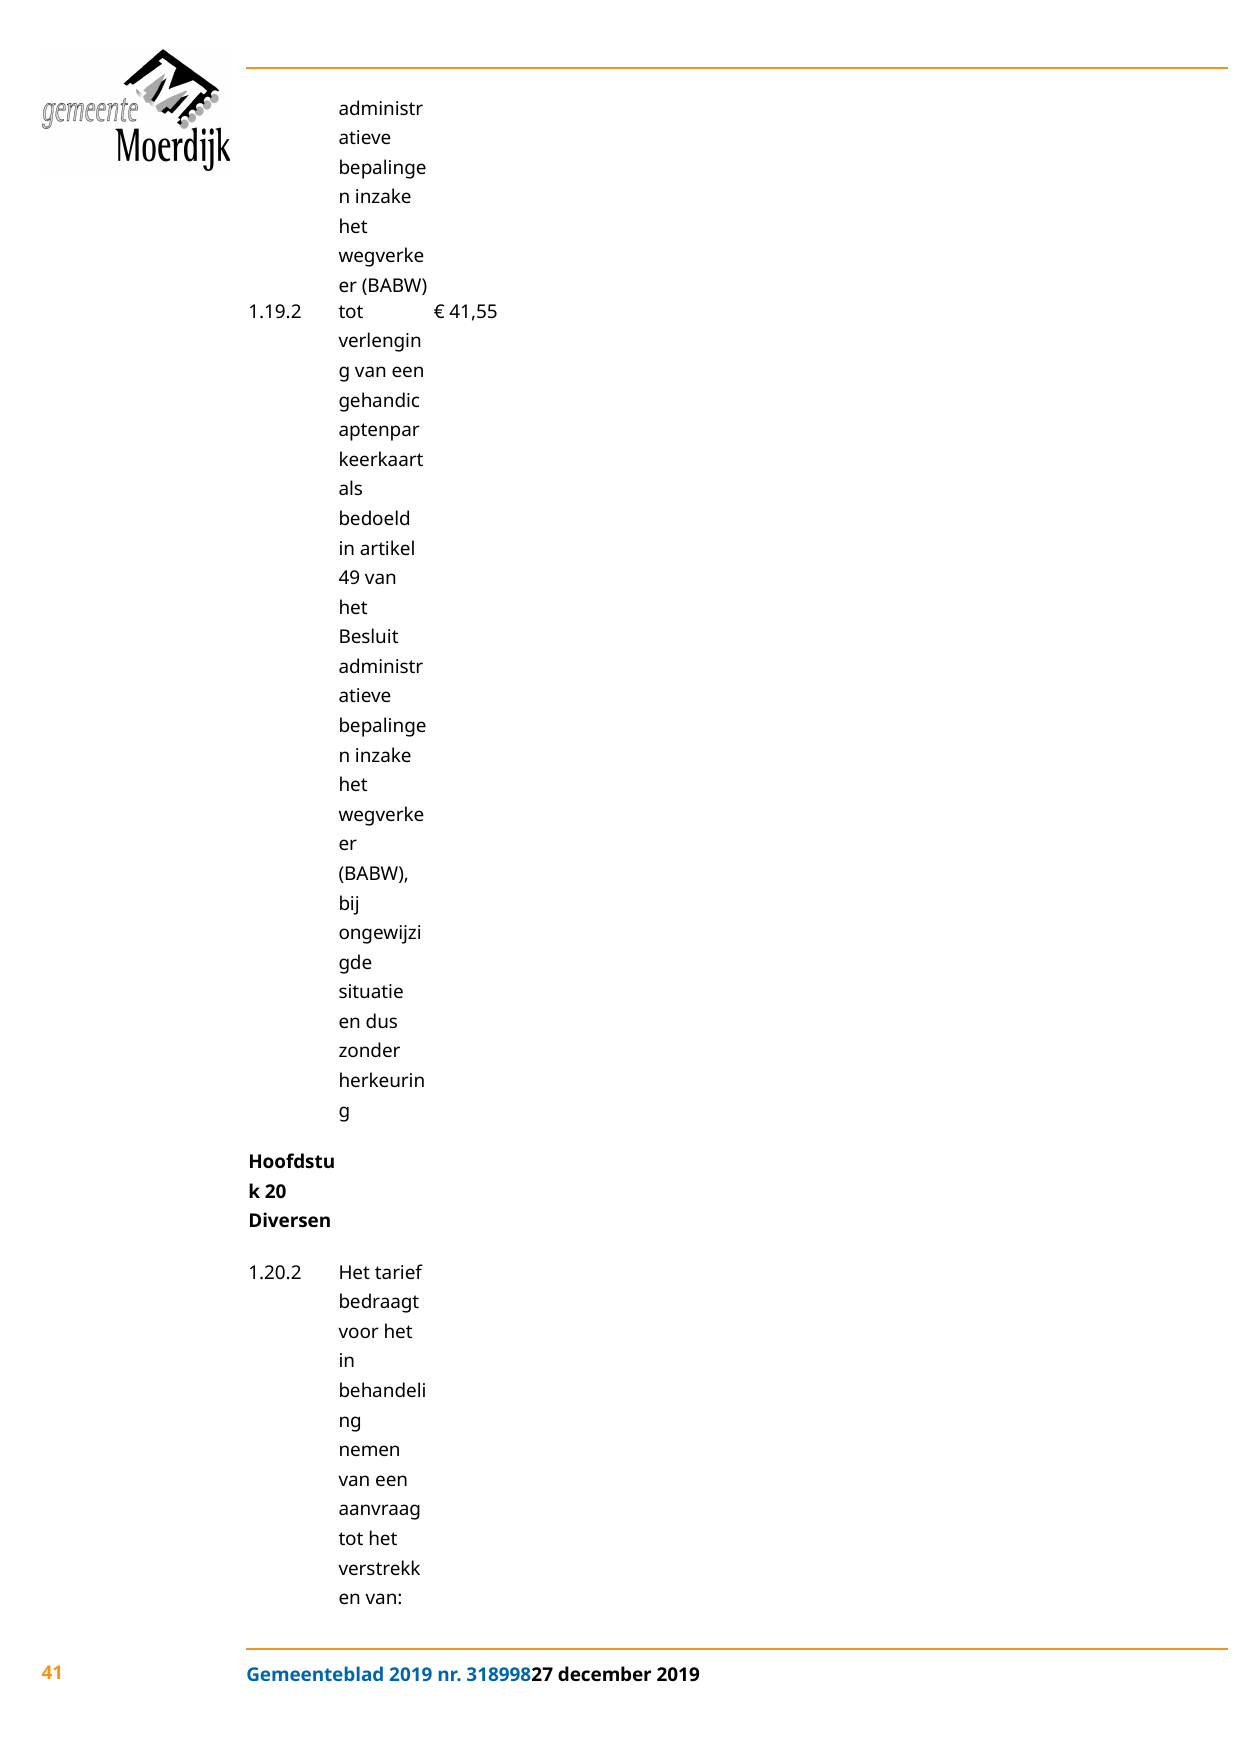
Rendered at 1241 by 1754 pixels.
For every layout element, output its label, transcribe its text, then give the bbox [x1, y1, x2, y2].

table_cell [248, 1233, 338, 1259]
table_cell [248, 95, 338, 298]
table_cell [429, 1259, 519, 1610]
table_cell € 41,55 [429, 298, 519, 1122]
table_cell Het tarief bedraagt voor het in behandeling nemen van een aanvraag tot het verstrekken van: [338, 1259, 429, 1610]
picture [41, 47, 231, 172]
table_cell [248, 1123, 338, 1148]
table_cell 1.20.2 [248, 1259, 338, 1610]
table_cell Hoofdstuk 20 Diversen [248, 1148, 338, 1233]
table_cell administratieve bepalingen inzake het wegverkeer (BABW) [338, 95, 429, 298]
table_cell tot verlenging van een gehandicaptenparkeerkaart als bedoeld in artikel 49 van het Besluit administratieve bepalingen inzake het wegverkeer (BABW), bij ongewijzigde situatie en dus zonder herkeuring [338, 298, 429, 1122]
table_cell 1.19.2 [248, 298, 338, 1122]
table_cell [429, 95, 519, 298]
